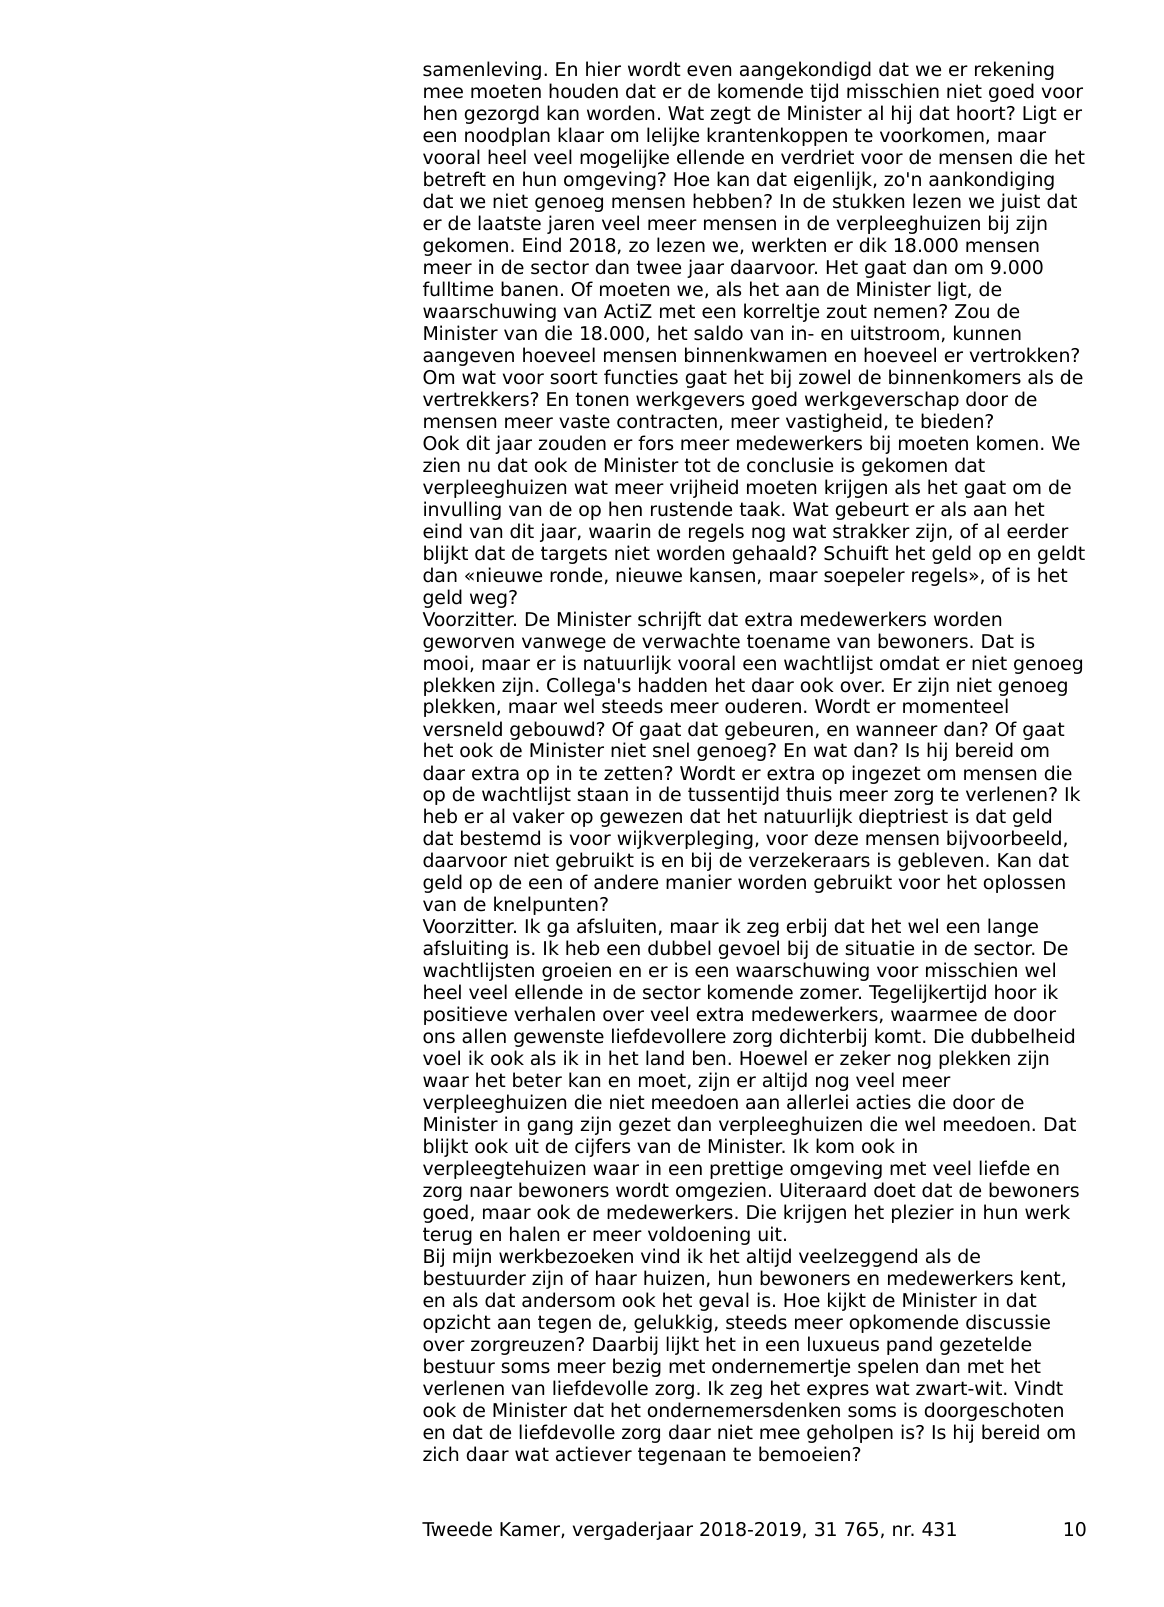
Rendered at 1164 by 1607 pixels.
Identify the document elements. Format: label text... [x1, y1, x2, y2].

text samenleving. En hier wordt even aangekondigd dat we er rekening mee moeten houden dat er de komende tijd misschien niet goed voor hen gezorgd kan worden. Wat zegt de Minister al hij dat hoort? Ligt er een noodplan klaar om lelijke krantenkoppen te voorkomen, maar vooral heel veel mogelijke ellende en verdriet voor de mensen die het betreft en hun omgeving? Hoe kan dat eigenlijk, zo'n aankondiging dat we niet genoeg mensen hebben? In de stukken lezen we juist dat er de laatste jaren veel meer mensen in de verpleeghuizen bij zijn gekomen. Eind 2018, zo lezen we, werkten er dik 18.000 mensen meer in de sector dan twee jaar daarvoor. Het gaat dan om 9.000 fulltime banen. Of moeten we, als het aan de Minister ligt, de waarschuwing van ActiZ met een korreltje zout nemen? Zou de Minister van die 18.000, het saldo van in- en uitstroom, kunnen aangeven hoeveel mensen binnenkwamen en hoeveel er vertrokken? Om wat voor soort functies gaat het bij zowel de binnenkomers als de vertrekkers? En tonen werkgevers goed werkgeverschap door de mensen meer vaste contracten, meer vastigheid, te bieden? [422, 59, 1087, 433]
text Voorzitter. De Minister schrijft dat extra medewerkers worden geworven vanwege de verwachte toename van bewoners. Dat is mooi, maar er is natuurlijk vooral een wachtlijst omdat er niet genoeg plekken zijn. Collega's hadden het daar ook over. Er zijn niet genoeg plekken, maar wel steeds meer ouderen. Wordt er momenteel versneld gebouwd? Of gaat dat gebeuren, en wanneer dan? Of gaat het ook de Minister niet snel genoeg? En wat dan? Is hij bereid om daar extra op in te zetten? Wordt er extra op ingezet om mensen die op de wachtlijst staan in de tussentijd thuis meer zorg te verlenen? Ik heb er al vaker op gewezen dat het natuurlijk dieptriest is dat geld dat bestemd is voor wijkverpleging, voor deze mensen bijvoorbeeld, daarvoor niet gebruikt is en bij de verzekeraars is gebleven. Kan dat geld op de een of andere manier worden gebruikt voor het oplossen van de knelpunten? [422, 608, 1087, 916]
text Voorzitter. Ik ga afsluiten, maar ik zeg erbij dat het wel een lange afsluiting is. Ik heb een dubbel gevoel bij de situatie in de sector. De wachtlijsten groeien en er is een waarschuwing voor misschien wel heel veel ellende in de sector komende zomer. Tegelijkertijd hoor ik positieve verhalen over veel extra medewerkers, waarmee de door ons allen gewenste liefdevollere zorg dichterbij komt. Die dubbelheid voel ik ook als ik in het land ben. Hoewel er zeker nog plekken zijn waar het beter kan en moet, zijn er altijd nog veel meer verpleeghuizen die niet meedoen aan allerlei acties die door de Minister in gang zijn gezet dan verpleeghuizen die wel meedoen. Dat blijkt ook uit de cijfers van de Minister. Ik kom ook in verpleegtehuizen waar in een prettige omgeving met veel liefde en zorg naar bewoners wordt omgezien. Uiteraard doet dat de bewoners goed, maar ook de medewerkers. Die krijgen het plezier in hun werk terug en halen er meer voldoening uit. [422, 916, 1087, 1246]
text Bij mijn werkbezoeken vind ik het altijd veelzeggend als de bestuurder zijn of haar huizen, hun bewoners en medewerkers kent, en als dat andersom ook het geval is. Hoe kijkt de Minister in dat opzicht aan tegen de, gelukkig, steeds meer opkomende discussie over zorgreuzen? Daarbij lijkt het in een luxueus pand gezetelde bestuur soms meer bezig met ondernemertje spelen dan met het verlenen van liefdevolle zorg. Ik zeg het expres wat zwart-wit. Vindt ook de Minister dat het ondernemersdenken soms is doorgeschoten en dat de liefdevolle zorg daar niet mee geholpen is? Is hij bereid om zich daar wat actiever tegenaan te bemoeien? [422, 1246, 1087, 1466]
text Ook dit jaar zouden er fors meer medewerkers bij moeten komen. We zien nu dat ook de Minister tot de conclusie is gekomen dat verpleeghuizen wat meer vrijheid moeten krijgen als het gaat om de invulling van de op hen rustende taak. Wat gebeurt er als aan het eind van dit jaar, waarin de regels nog wat strakker zijn, of al eerder blijkt dat de targets niet worden gehaald? Schuift het geld op en geldt dan «nieuwe ronde, nieuwe kansen, maar soepeler regels», of is het geld weg? [422, 433, 1087, 608]
